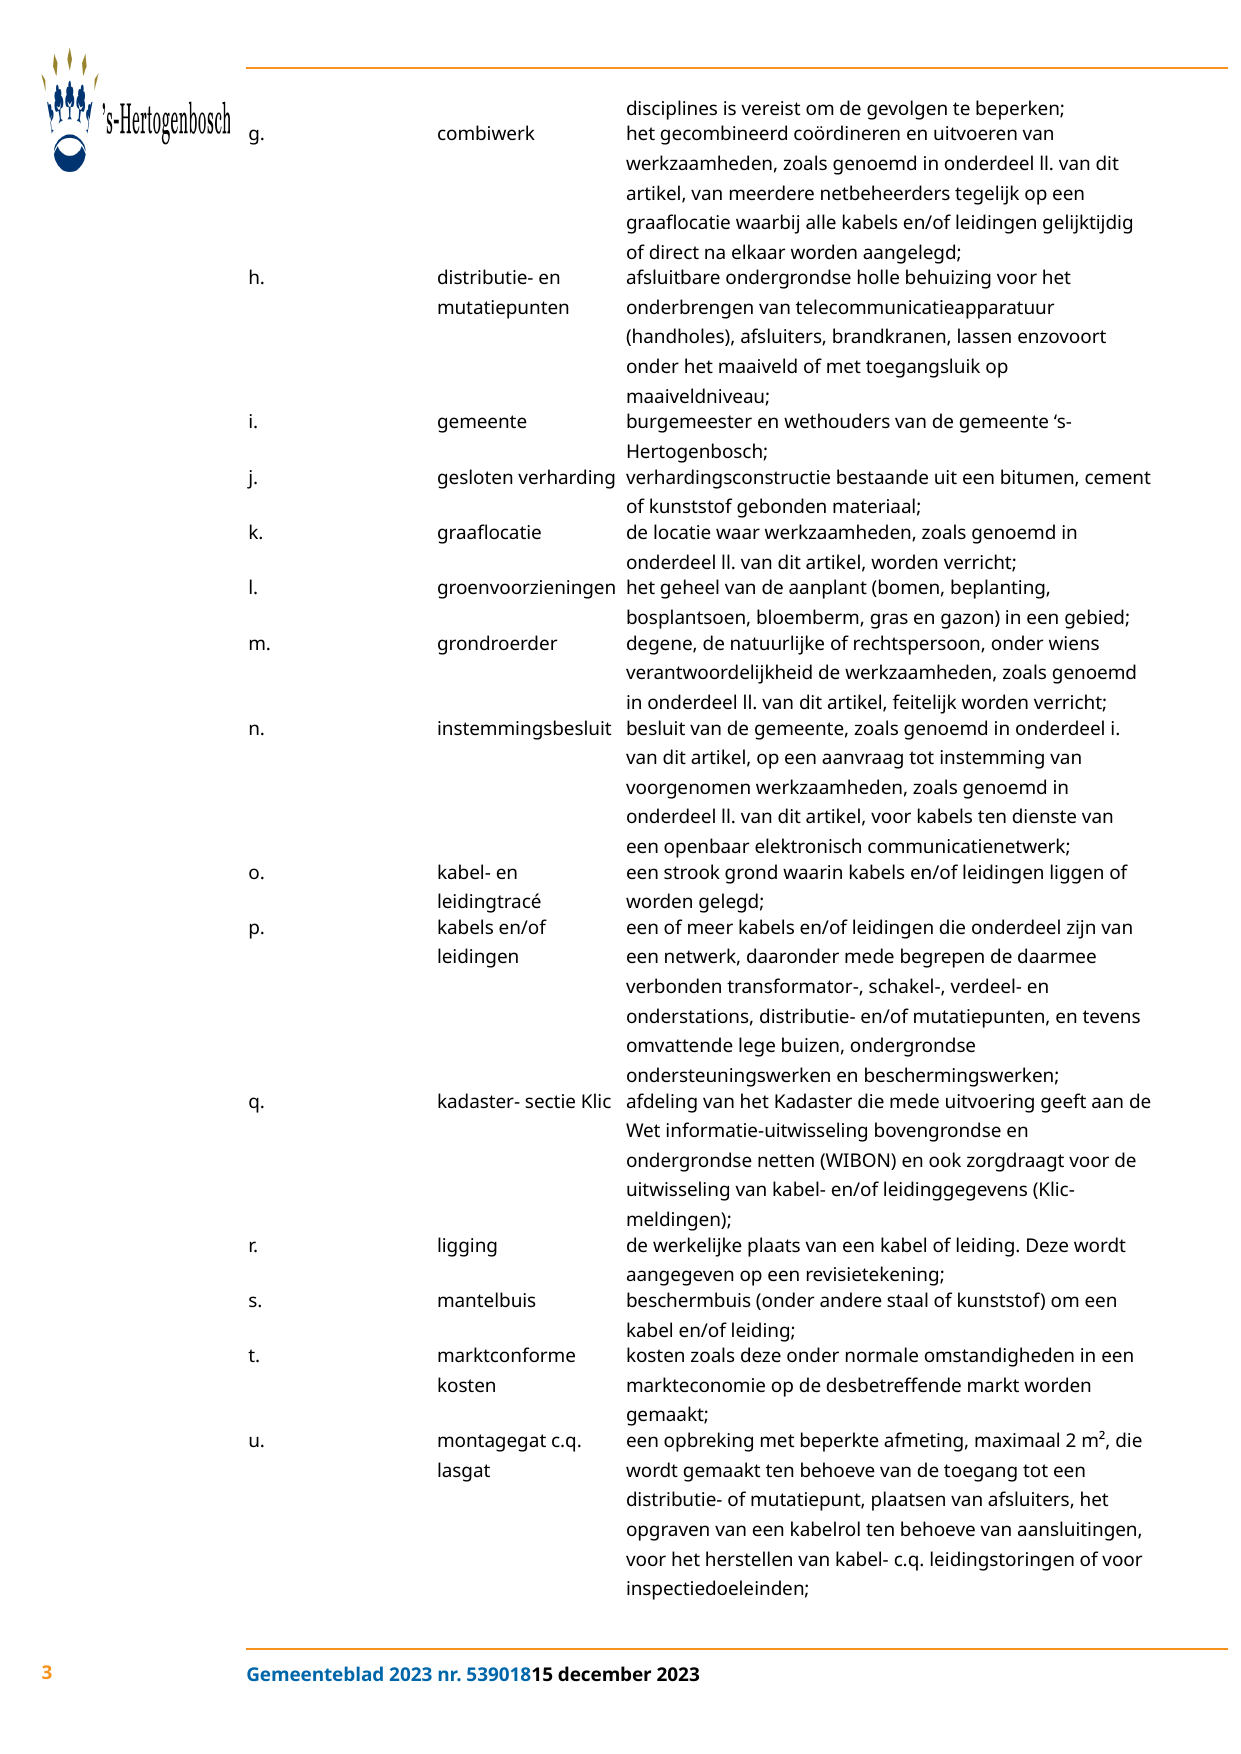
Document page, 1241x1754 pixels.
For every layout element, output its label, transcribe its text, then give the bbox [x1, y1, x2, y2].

table_cell gemeente [437, 409, 626, 464]
table_cell ligging [437, 1232, 626, 1287]
table_cell marktconforme kosten [437, 1343, 626, 1427]
table_cell s. [248, 1287, 437, 1342]
table_cell groenvoorzieningen [437, 575, 626, 630]
table_cell kabel- en leidingtracé [437, 859, 626, 914]
table_cell q. [248, 1088, 437, 1232]
table_cell kadaster- sectie Klic [437, 1088, 626, 1232]
table_cell het gecombineerd coördineren en uitvoeren van werkzaamheden, zoals genoemd in onderdeel ll. van dit artikel, van meerdere netbeheerders tegelijk op een graaflocatie waarbij alle kabels en/of leidingen gelijktijdig of direct na elkaar worden aangelegd; [626, 121, 1152, 264]
table_cell mantelbuis [437, 1287, 626, 1342]
table_cell afsluitbare ondergrondse holle behuizing voor het onderbrengen van telecommunicatieapparatuur (handholes), afsluiters, brandkranen, lassen enzovoort onder het maaiveld of met toegangsluik op maaiveldniveau; [626, 265, 1152, 409]
table_cell j. [248, 464, 437, 519]
table_cell n. [248, 715, 437, 859]
table_cell een of meer kabels en/of leidingen die onderdeel zijn van een netwerk, daaronder mede begrepen de daarmee verbonden transformator-, schakel-, verdeel- en onderstations, distributie- en/of mutatiepunten, en tevens omvattende lege buizen, ondergrondse ondersteuningswerken en beschermingswerken; [626, 914, 1152, 1088]
table_cell grondroerder [437, 630, 626, 715]
table_cell een strook grond waarin kabels en/of leidingen liggen of worden gelegd; [626, 859, 1152, 914]
table_cell instemmingsbesluit [437, 715, 626, 859]
table_cell t. [248, 1343, 437, 1427]
table_cell de locatie waar werkzaamheden, zoals genoemd in onderdeel ll. van dit artikel, worden verricht; [626, 519, 1152, 574]
table_cell [248, 95, 437, 121]
table_cell beschermbuis (onder andere staal of kunststof) om een kabel en/of leiding; [626, 1287, 1152, 1342]
table_cell g. [248, 121, 437, 264]
table_cell het geheel van de aanplant (bomen, beplanting, bosplantsoen, bloemberm, gras en gazon) in een gebied; [626, 575, 1152, 630]
table_cell [437, 95, 626, 121]
table_cell k. [248, 519, 437, 574]
table_cell montagegat c.q. lasgat [437, 1428, 626, 1601]
table_cell verhardingsconstructie bestaande uit een bitumen, cement of kunststof gebonden materiaal; [626, 464, 1152, 519]
table_cell kosten zoals deze onder normale omstandigheden in een markteconomie op de desbetreffende markt worden gemaakt; [626, 1343, 1152, 1427]
picture [41, 47, 231, 172]
table_cell graaflocatie [437, 519, 626, 574]
table_cell u. [248, 1428, 437, 1601]
table_cell een opbreking met beperkte afmeting, maximaal 2 m², die wordt gemaakt ten behoeve van de toegang tot een distributie- of mutatiepunt, plaatsen van afsluiters, het opgraven van een kabelrol ten behoeve van aansluitingen, voor het herstellen van kabel- c.q. leidingstoringen of voor inspectiedoeleinden; [626, 1428, 1152, 1601]
table_cell kabels en/of leidingen [437, 914, 626, 1088]
table_cell degene, de natuurlijke of rechtspersoon, onder wiens verantwoordelijkheid de werkzaamheden, zoals genoemd in onderdeel ll. van dit artikel, feitelijk worden verricht; [626, 630, 1152, 715]
table_cell burgemeester en wethouders van de gemeente ‘s-Hertogenbosch; [626, 409, 1152, 464]
table_cell afdeling van het Kadaster die mede uitvoering geeft aan de Wet informatie-uitwisseling bovengrondse en ondergrondse netten (WIBON) en ook zorgdraagt voor de uitwisseling van kabel- en/of leidinggegevens (Klic-meldingen); [626, 1088, 1152, 1232]
table_cell besluit van de gemeente, zoals genoemd in onderdeel i. van dit artikel, op een aanvraag tot instemming van voorgenomen werkzaamheden, zoals genoemd in onderdeel ll. van dit artikel, voor kabels ten dienste van een openbaar elektronisch communicatienetwerk; [626, 715, 1152, 859]
table_cell h. [248, 265, 437, 409]
table_cell l. [248, 575, 437, 630]
table_cell o. [248, 859, 437, 914]
table_cell gesloten verharding [437, 464, 626, 519]
table_cell de werkelijke plaats van een kabel of leiding. Deze wordt aangegeven op een revisietekening; [626, 1232, 1152, 1287]
table_cell distributie- en mutatiepunten [437, 265, 626, 409]
table_cell r. [248, 1232, 437, 1287]
table_cell disciplines is vereist om de gevolgen te beperken; [626, 95, 1152, 121]
table_cell m. [248, 630, 437, 715]
table_cell combiwerk [437, 121, 626, 264]
table_cell p. [248, 914, 437, 1088]
table_cell i. [248, 409, 437, 464]
